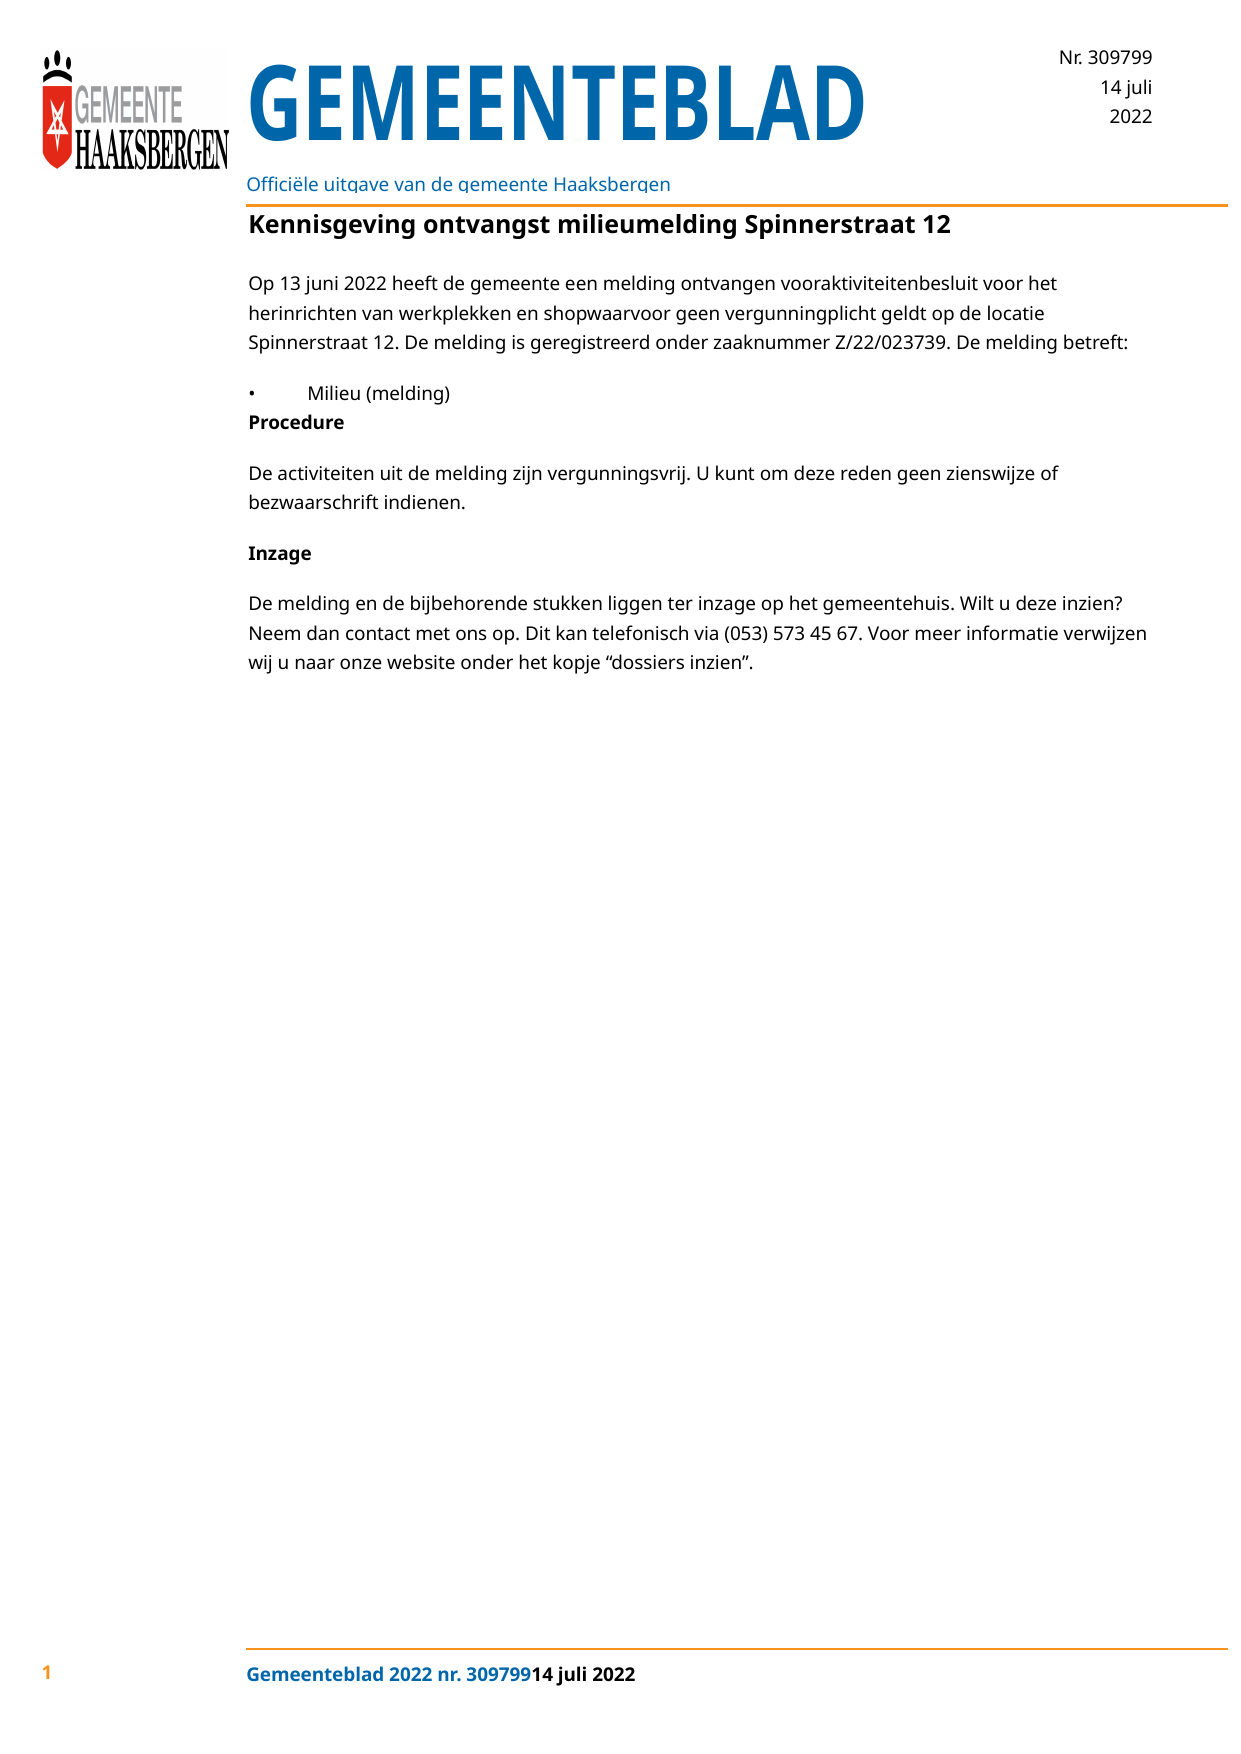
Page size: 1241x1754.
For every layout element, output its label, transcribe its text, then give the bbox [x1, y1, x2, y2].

text Procedure [248, 409, 1152, 435]
text De melding en de bijbehorende stukken liggen ter inzage op het gemeentehuis. Wilt u deze inzien? Neem dan contact met ons op. Dit kan telefonisch via (053) 573 45 67. Voor meer informatie verwijzen wij u naar onze website onder het kopje “dossiers inzien”. [248, 590, 1152, 675]
text Inzage [248, 540, 1152, 566]
text Kennisgeving ontvangst milieumelding Spinnerstraat 12 [248, 207, 1152, 241]
picture [41, 47, 231, 172]
text Op 13 juni 2022 heeft de gemeente een melding ontvangen vooraktiviteitenbesluit voor het herinrichten van werkplekken en shopwaarvoor geen vergunningplicht geldt op de locatie Spinnerstraat 12. De melding is geregistreerd onder zaaknummer Z/22/023739. De melding betreft: [248, 270, 1152, 355]
list Milieu (melding) [248, 380, 1152, 406]
text De activiteiten uit de melding zijn vergunningsvrij. U kunt om deze reden geen zienswijze of bezwaarschrift indienen. [248, 460, 1152, 515]
